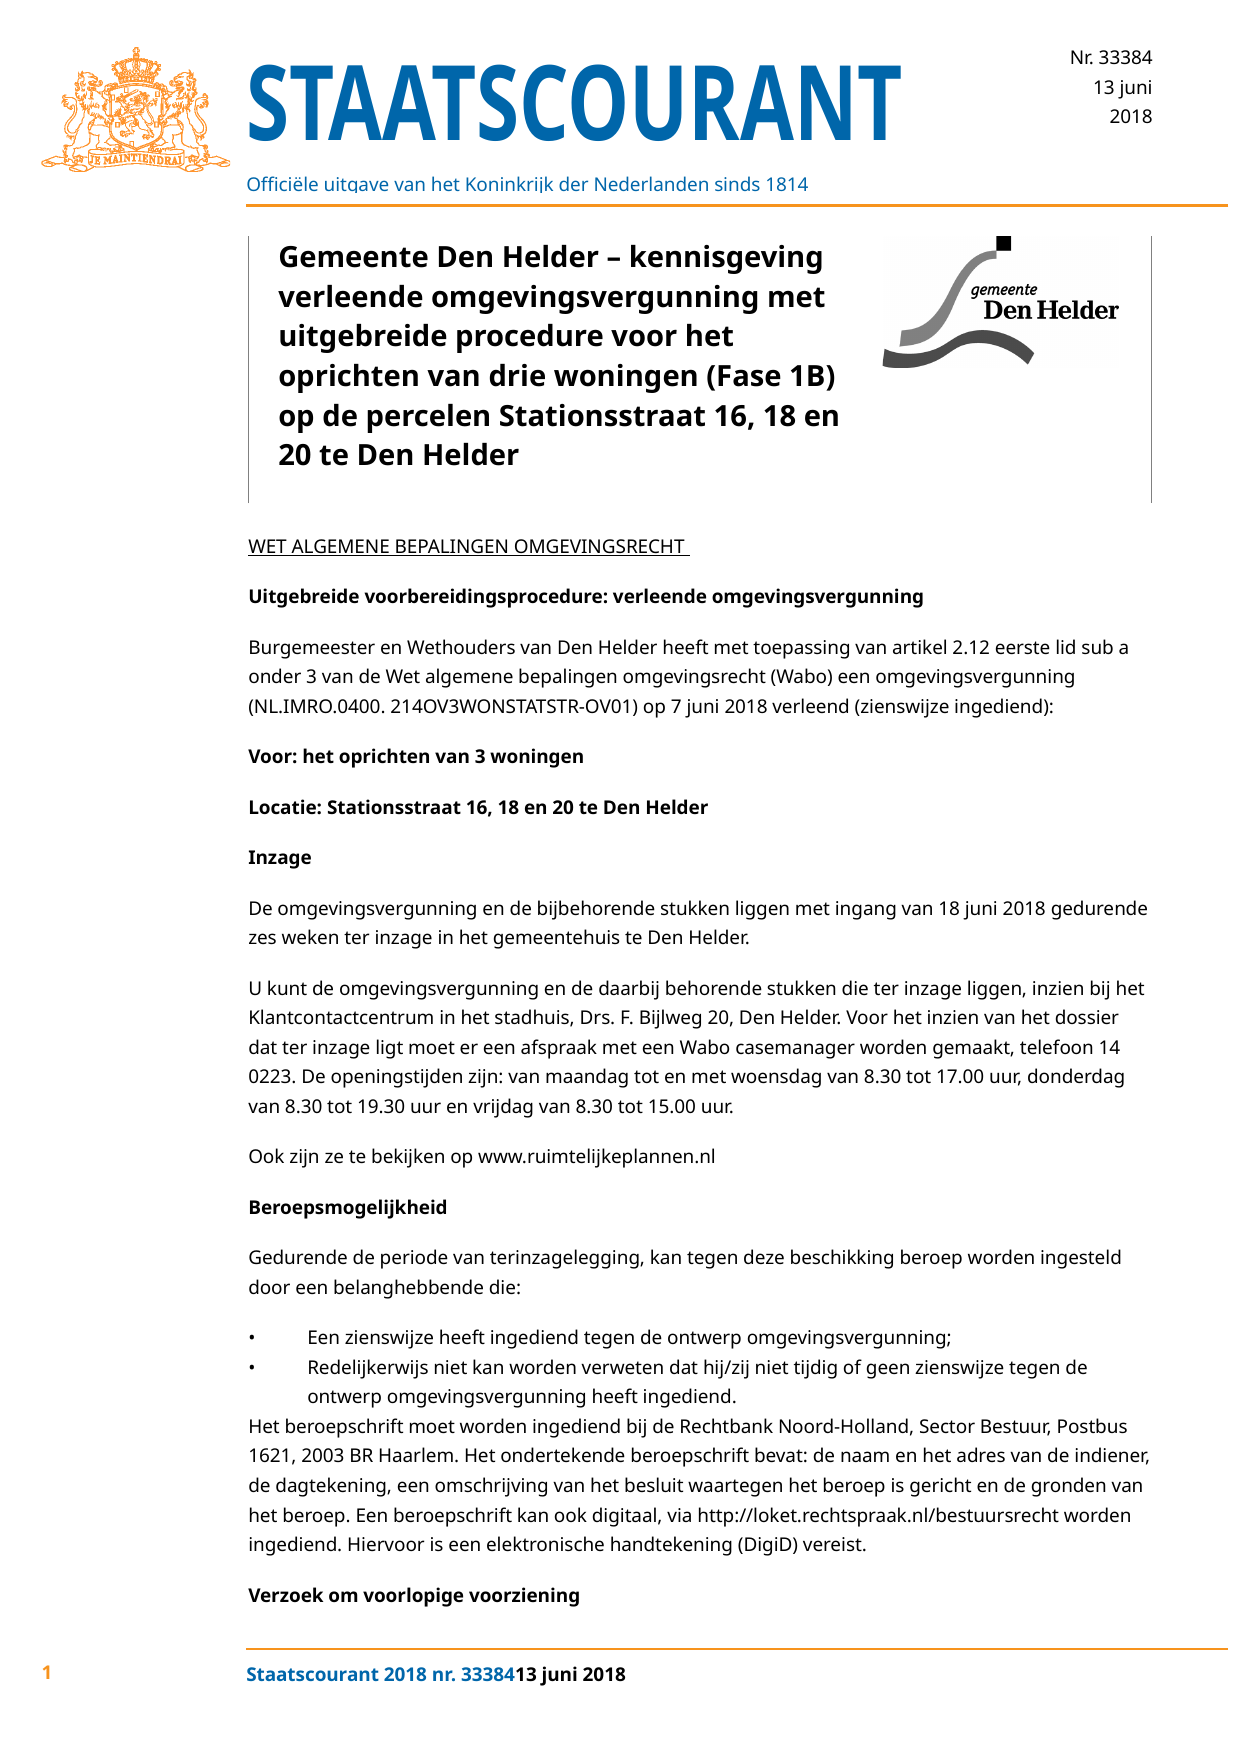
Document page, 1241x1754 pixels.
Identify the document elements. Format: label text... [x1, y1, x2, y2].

list Een zienswijze heeft ingediend tegen de ontwerp omgevingsvergunning; [248, 1324, 1152, 1350]
text Het beroepschrift moet worden ingediend bij de Rechtbank Noord-Holland, Sector Bestuur, Postbus 1621, 2003 BR Haarlem. Het ondertekende beroepschrift bevat: de naam en het adres van de indiener, de dagtekening, een omschrijving van het besluit waartegen het beroep is gericht en de gronden van het beroep. Een beroepschrift kan ook digitaal, via http://loket.rechtspraak.nl/bestuursrecht worden ingediend. Hiervoor is een elektronische handtekening (DigiD) vereist. [248, 1413, 1152, 1557]
table_header [850, 236, 1151, 503]
text Ook zijn ze te bekijken op www.ruimtelijkeplannen.nl [248, 1143, 1152, 1169]
list Redelijkerwijs niet kan worden verweten dat hij/zij niet tijdig of geen zienswijze tegen de ontwerp omgevingsvergunning heeft ingediend. [248, 1354, 1152, 1409]
text Gedurende de periode van terinzagelegging, kan tegen deze beschikking beroep worden ingesteld door een belanghebbende die: [248, 1244, 1152, 1299]
picture [41, 47, 231, 172]
text Uitgebreide voorbereidingsprocedure: verleende omgevingsvergunning [248, 583, 1152, 609]
text WET ALGEMENE BEPALINGEN OMGEVINGSRECHT [248, 533, 1152, 559]
text Voor: het oprichten van 3 woningen [248, 743, 1152, 769]
text Beroepsmogelijkheid [248, 1194, 1152, 1219]
picture [882, 236, 1119, 368]
text Inzage [248, 844, 1152, 870]
table_header Gemeente Den Helder – kennisgeving verleende omgevingsvergunning met uitgebreide procedure voor het oprichten van drie woningen (Fase 1B) op de percelen Stationsstraat 16, 18 en 20 te Den Helder [249, 236, 850, 503]
text Locatie: Stationsstraat 16, 18 en 20 te Den Helder [248, 794, 1152, 819]
text U kunt de omgevingsvergunning en de daarbij behorende stukken die ter inzage liggen, inzien bij het Klantcontactcentrum in het stadhuis, Drs. F. Bijlweg 20, Den Helder. Voor het inzien van het dossier dat ter inzage ligt moet er een afspraak met een Wabo casemanager worden gemaakt, telefoon 14 0223. De openingstijden zijn: van maandag tot en met woensdag van 8.30 tot 17.00 uur, donderdag van 8.30 tot 19.30 uur en vrijdag van 8.30 tot 15.00 uur. [248, 975, 1152, 1119]
text Burgemeester en Wethouders van Den Helder heeft met toepassing van artikel 2.12 eerste lid sub a onder 3 van de Wet algemene bepalingen omgevingsrecht (Wabo) een omgevingsvergunning (NL.IMRO.0400. 214OV3WONSTATSTR-OV01) op 7 juni 2018 verleend (zienswijze ingediend): [248, 634, 1152, 719]
text Verzoek om voorlopige voorziening [248, 1582, 1152, 1607]
text De omgevingsvergunning en de bijbehorende stukken liggen met ingang van 18 juni 2018 gedurende zes weken ter inzage in het gemeentehuis te Den Helder. [248, 895, 1152, 950]
